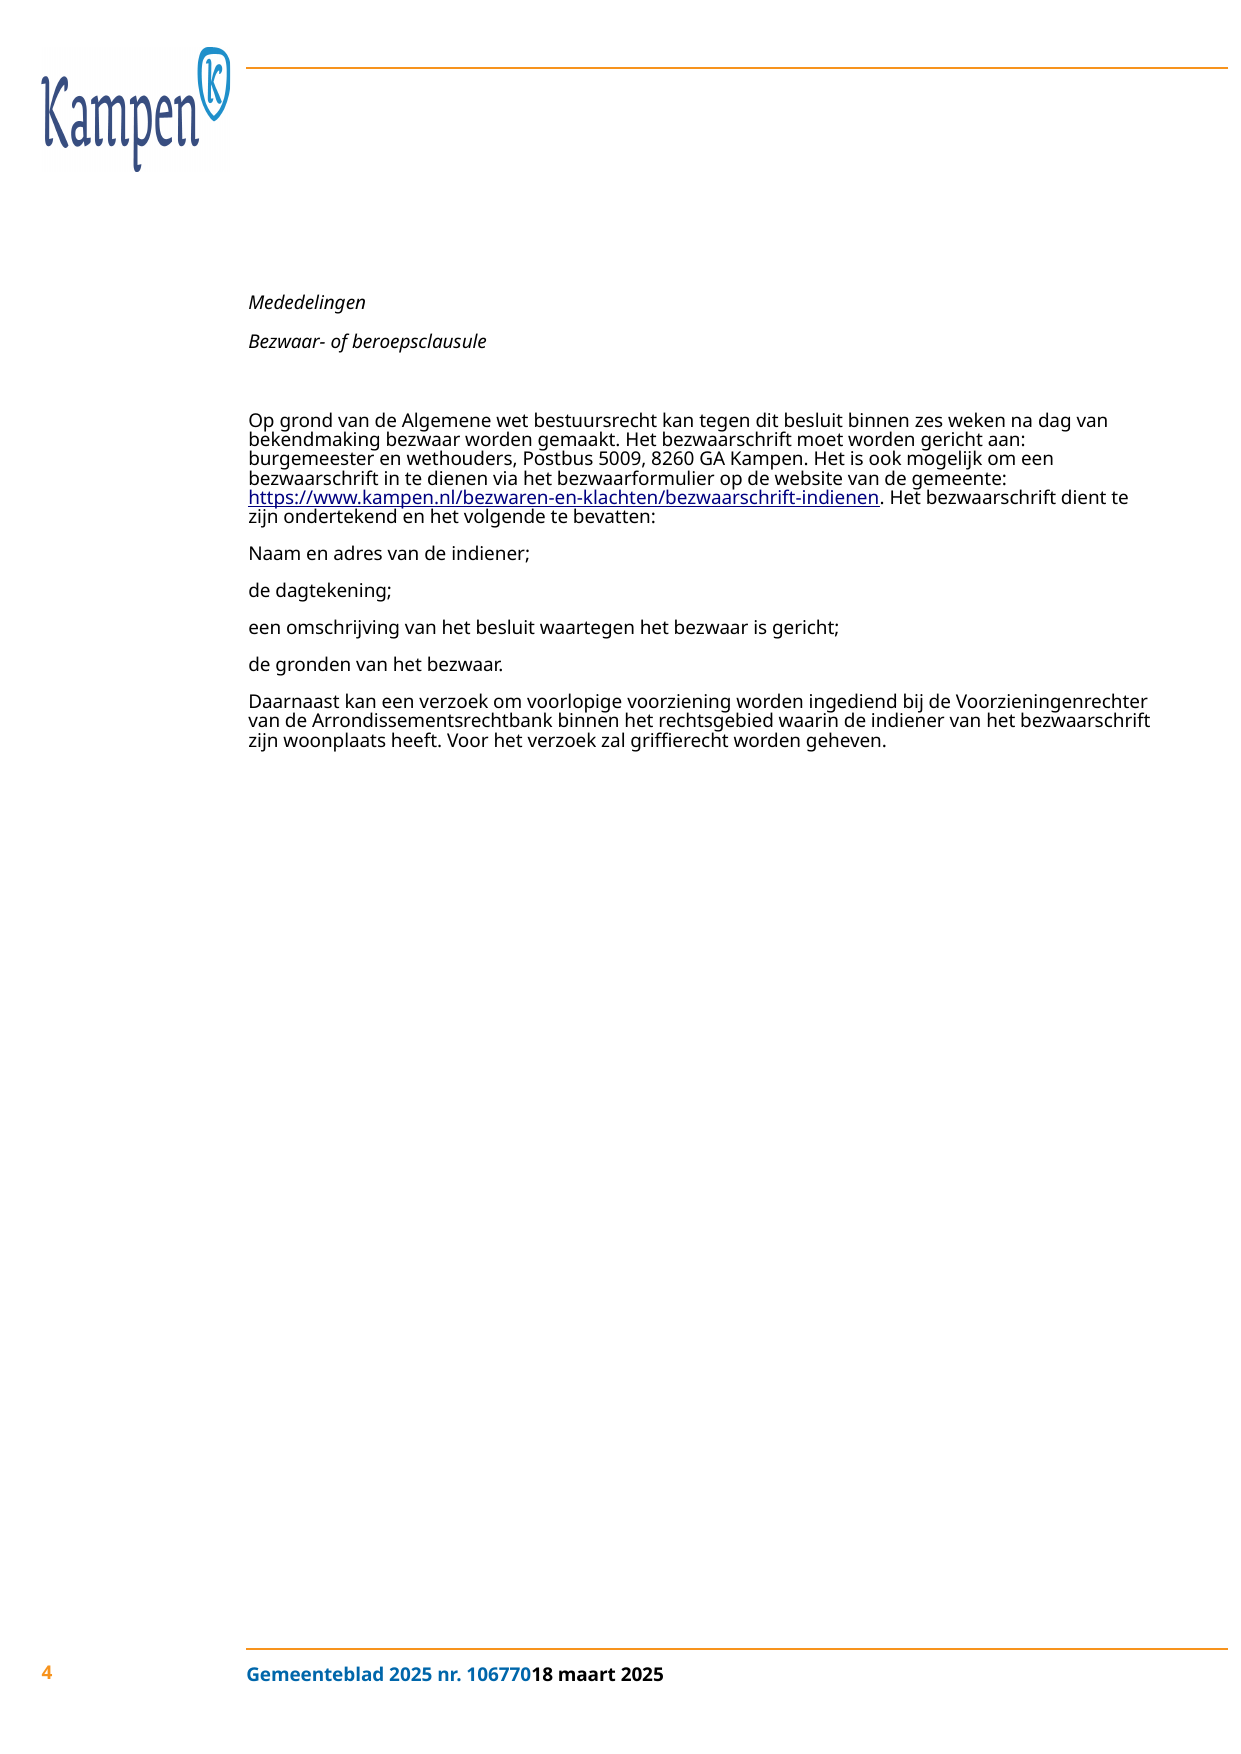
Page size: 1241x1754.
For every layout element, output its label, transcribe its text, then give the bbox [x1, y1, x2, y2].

text de gronden van het bezwaar. [248, 656, 1152, 675]
text Bezwaar- of beroepsclausule [248, 328, 1152, 354]
text Naam en adres van de indiener; [248, 545, 1152, 564]
text een omschrijving van het besluit waartegen het bezwaar is gericht; [248, 619, 1152, 638]
text Daarnaast kan een verzoek om voorlopige voorziening worden ingediend bij de Voorzieningenrechter van de Arrondissementsrechtbank binnen het rechtsgebied waarin de indiener van het bezwaarschrift zijn woonplaats heeft. Voor het verzoek zal griffierecht worden geheven. [248, 693, 1152, 751]
text de dagtekening; [248, 582, 1152, 601]
text Op grond van de Algemene wet bestuursrecht kan tegen dit besluit binnen zes weken na dag van bekendmaking bezwaar worden gemaakt. Het bezwaarschrift moet worden gericht aan: burgemeester en wethouders, Postbus 5009, 8260 GA Kampen. Het is ook mogelijk om een bezwaarschrift in te dienen via het bezwaarformulier op de website van de gemeente: https://www.kampen.nl/bezwaren-en-klachten/bezwaarschrift-indienen. Het bezwaarschrift dient te zijn ondertekend en het volgende te bevatten: [248, 412, 1152, 527]
picture [41, 47, 231, 172]
text Mededelingen [248, 289, 1152, 315]
